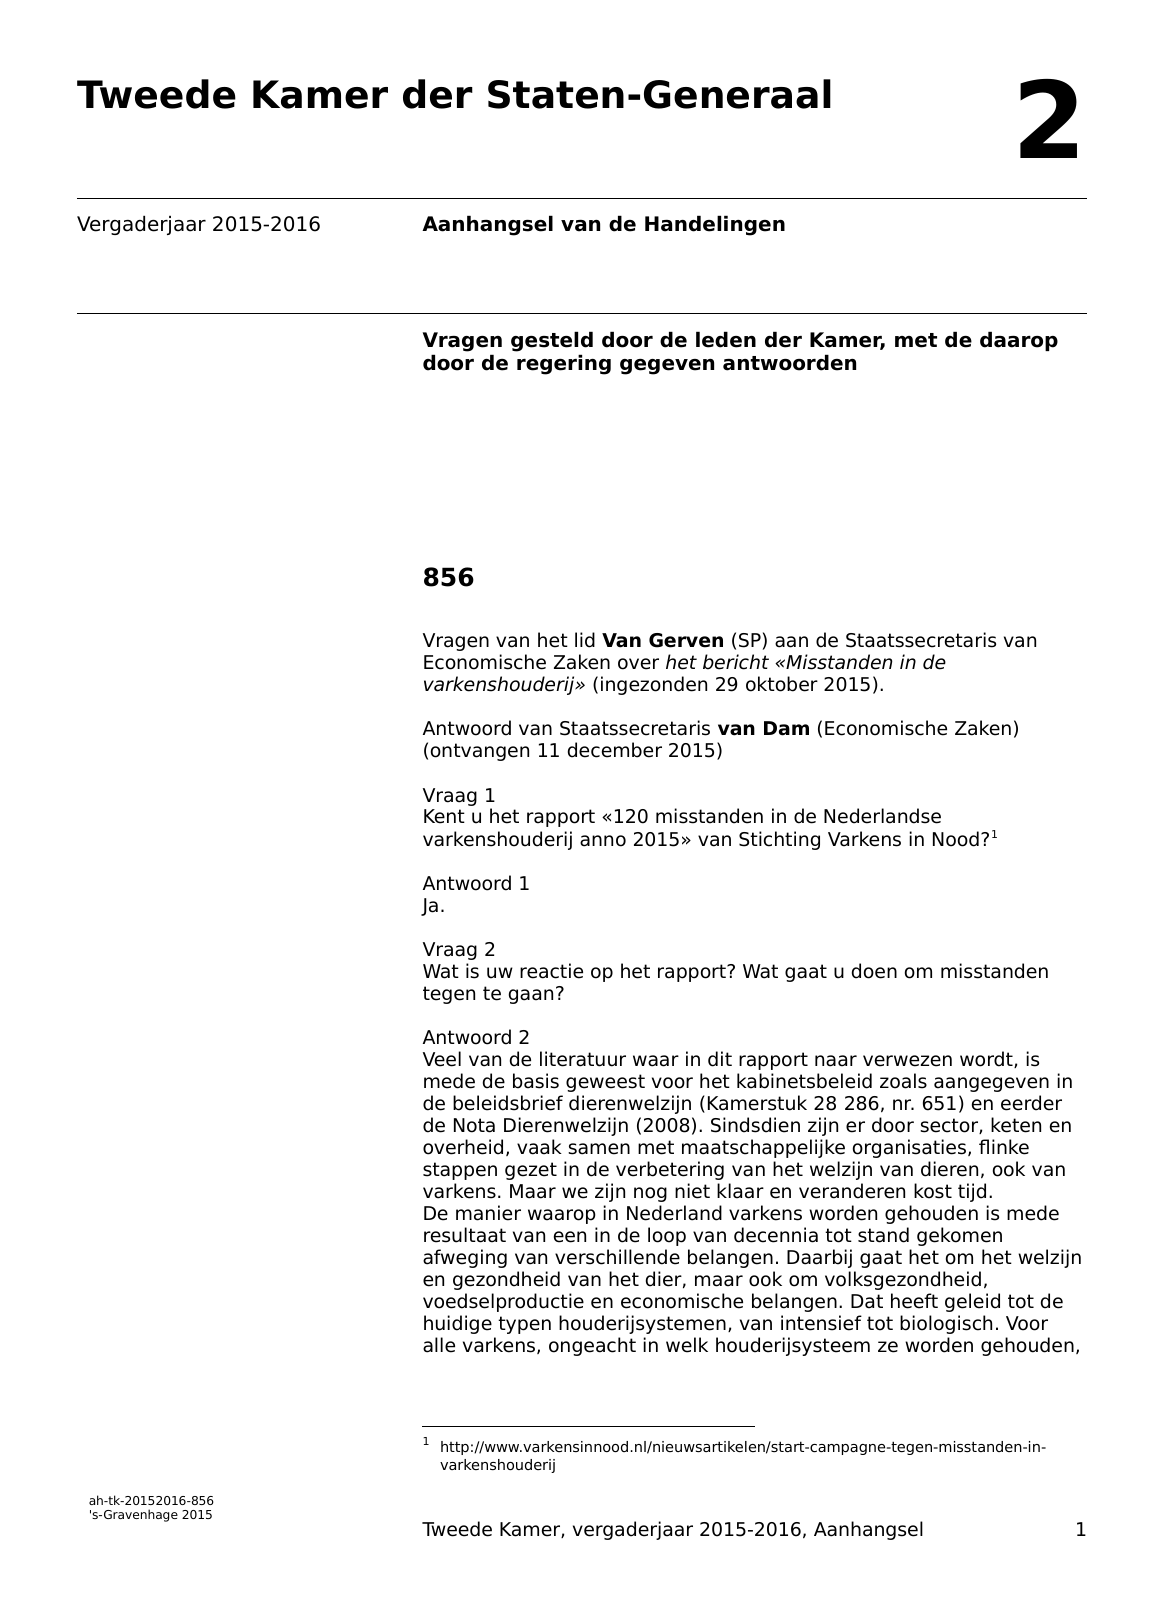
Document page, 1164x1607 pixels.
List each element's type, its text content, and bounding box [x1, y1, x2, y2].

table_cell Aanhangsel van de Handelingen [422, 199, 1087, 313]
text Vragen van het lid Van Gerven (SP) aan de Staatssecretaris van Economische Zaken over het bericht «Misstanden in de varkenshouderij» (ingezonden 29 oktober 2015). [422, 630, 1087, 696]
table_cell Vragen gesteld door de leden der Kamer, met de daarop door de regering gegeven antwoorden [422, 314, 1087, 375]
text 's-Gravenhage 2015 [88, 1508, 323, 1522]
table_cell Vergaderjaar 2015-2016 [77, 199, 422, 313]
text http://www.varkensinnood.nl/nieuwsartikelen/start-campagne-tegen-misstanden-in-varkenshouderij [422, 1435, 1087, 1474]
text Antwoord 1 [422, 873, 1087, 894]
text Ja. [422, 894, 1087, 917]
text Vraag 1 [422, 784, 1087, 806]
text Kent u het rapport «120 misstanden in de Nederlandse varkenshouderij anno 2015» van Stichting Varkens in Nood? [422, 806, 1087, 850]
table_cell [77, 314, 422, 375]
table_header Tweede Kamer der Staten-Generaal [77, 59, 886, 198]
table_header 2 [886, 59, 1087, 198]
text 856 [422, 563, 1087, 592]
text De manier waarop in Nederland varkens worden gehouden is mede resultaat van een in de loop van decennia tot stand gekomen afweging van verschillende belangen. Daarbij gaat het om het welzijn en gezondheid van het dier, maar ook om volksgezondheid, voedselproductie en economische belangen. Dat heeft geleid tot de huidige typen houderijsystemen, van intensief tot biologisch. Voor alle varkens, ongeacht in welk houderijsysteem ze worden gehouden, [422, 1203, 1087, 1357]
text Veel van de literatuur waar in dit rapport naar verwezen wordt, is mede de basis geweest voor het kabinetsbeleid zoals aangegeven in de beleidsbrief dierenwelzijn (Kamerstuk 28 286, nr. 651) en eerder de Nota Dierenwelzijn (2008). Sindsdien zijn er door sector, keten en overheid, vaak samen met maatschappelijke organisaties, flinke stappen gezet in de verbetering van het welzijn van dieren, ook van varkens. Maar we zijn nog niet klaar en veranderen kost tijd. [422, 1049, 1087, 1203]
text Antwoord 2 [422, 1027, 1087, 1049]
text Vraag 2 [422, 939, 1087, 961]
text Antwoord van Staatssecretaris van Dam (Economische Zaken) (ontvangen 11 december 2015) [422, 718, 1087, 762]
text ah-tk-20152016-856 [88, 1494, 323, 1508]
text Wat is uw reactie op het rapport? Wat gaat u doen om misstanden tegen te gaan? [422, 961, 1087, 1005]
